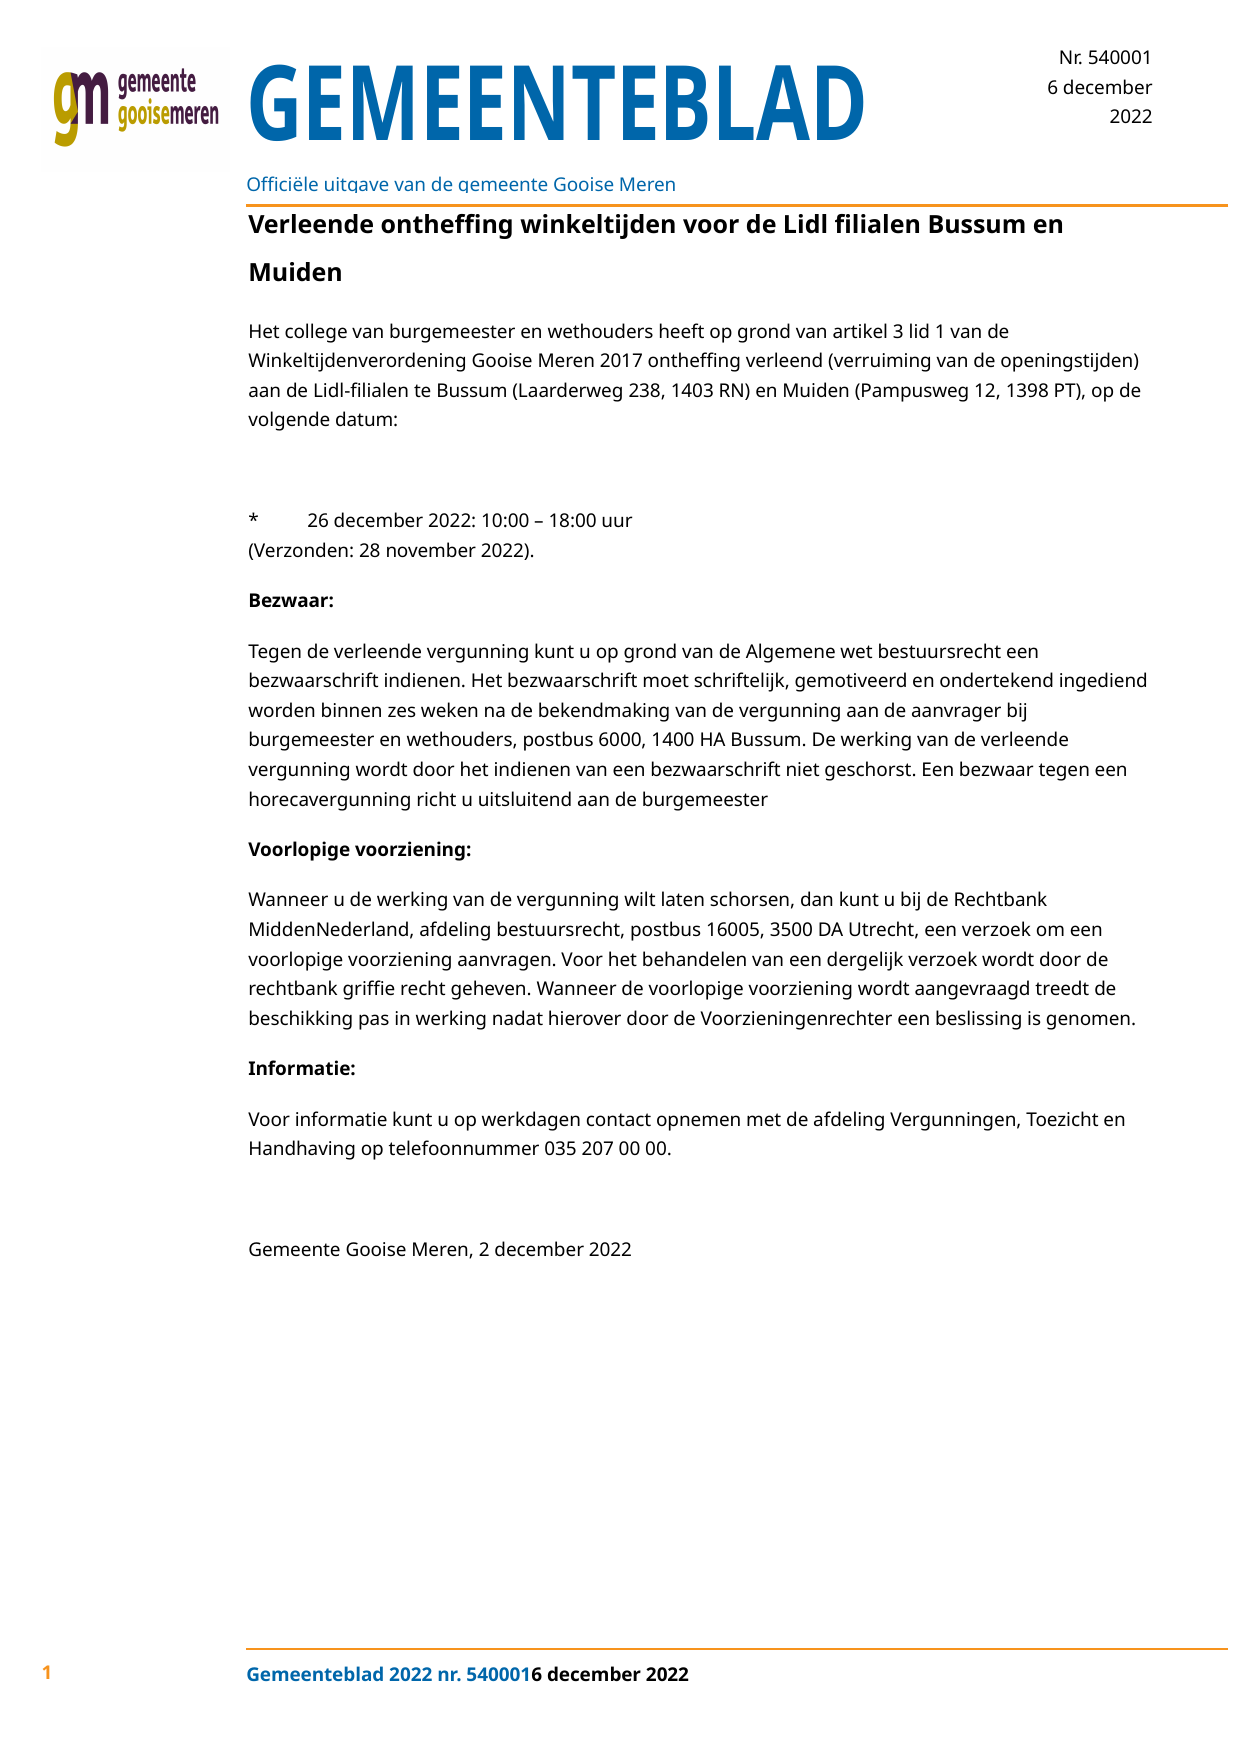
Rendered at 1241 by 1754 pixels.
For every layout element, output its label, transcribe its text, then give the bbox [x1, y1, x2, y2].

text (Verzonden: 28 november 2022). [248, 537, 1152, 563]
text Voor informatie kunt u op werkdagen contact opnemen met de afdeling Vergunningen, Toezicht en Handhaving op telefoonnummer 035 207 00 00. [248, 1106, 1152, 1161]
text Bezwaar: [248, 587, 1152, 613]
list 26 december 2022: 10:00 – 18:00 uur [248, 507, 1152, 533]
text Tegen de verleende vergunning kunt u op grond van de Algemene wet bestuursrecht een bezwaarschrift indienen. Het bezwaarschrift moet schriftelijk, gemotiveerd en ondertekend ingediend worden binnen zes weken na de bekendmaking van de vergunning aan de aanvrager bij burgemeester en wethouders, postbus 6000, 1400 HA Bussum. De werking van de verleende vergunning wordt door het indienen van een bezwaarschrift niet geschorst. Een bezwaar tegen een horecavergunning richt u uitsluitend aan de burgemeester [248, 638, 1152, 812]
text Voorlopige voorziening: [248, 836, 1152, 862]
text Informatie: [248, 1055, 1152, 1081]
text Gemeente Gooise Meren, 2 december 2022 [248, 1236, 1152, 1262]
text Het college van burgemeester en wethouders heeft op grond van artikel 3 lid 1 van de Winkeltijdenverordening Gooise Meren 2017 ontheffing verleend (verruiming van de openingstijden) aan de Lidl-filialen te Bussum (Laarderweg 238, 1403 RN) en Muiden (Pampusweg 12, 1398 PT), op de volgende datum: [248, 318, 1152, 432]
text Wanneer u de werking van de vergunning wilt laten schorsen, dan kunt u bij de Rechtbank MiddenNederland, afdeling bestuursrecht, postbus 16005, 3500 DA Utrecht, een verzoek om een voorlopige voorziening aanvragen. Voor het behandelen van een dergelijk verzoek wordt door de rechtbank griffie recht geheven. Wanneer de voorlopige voorziening wordt aangevraagd treedt de beschikking pas in werking nadat hierover door de Voorzieningenrechter een beslissing is genomen. [248, 887, 1152, 1031]
text Verleende ontheffing winkeltijden voor de Lidl filialen Bussum en Muiden [248, 207, 1152, 288]
picture [41, 47, 231, 172]
